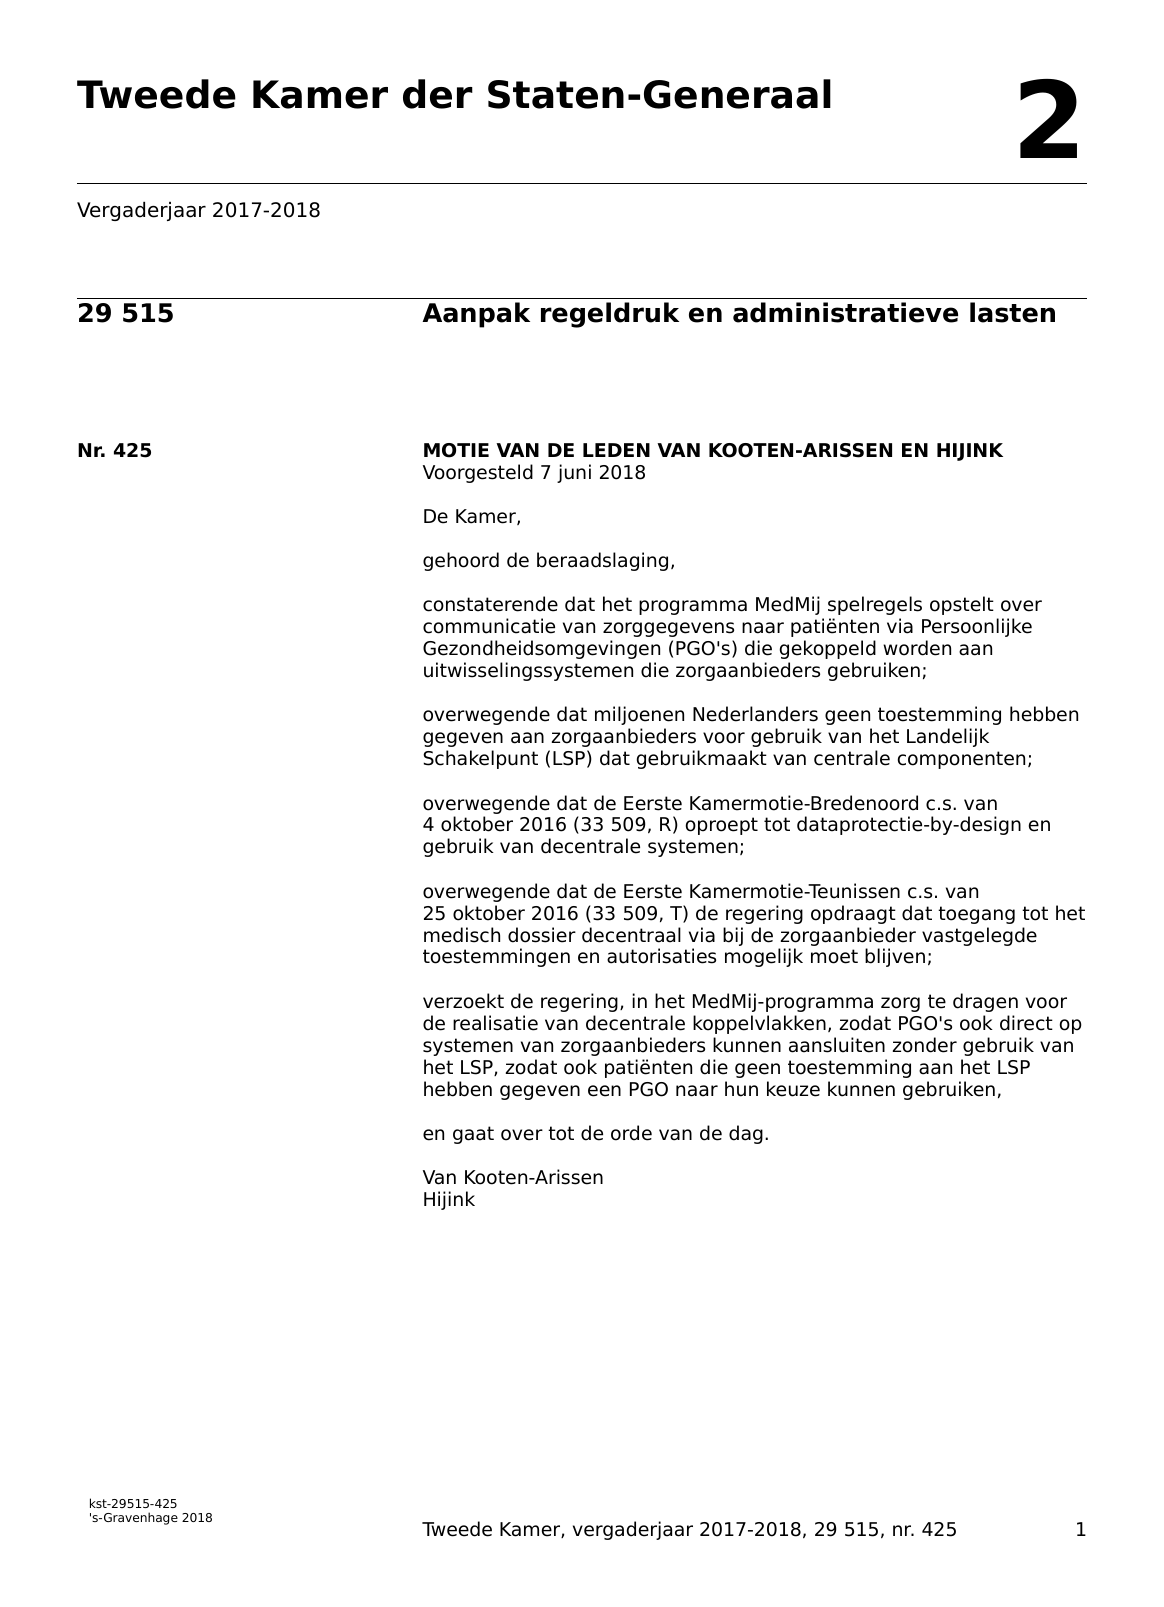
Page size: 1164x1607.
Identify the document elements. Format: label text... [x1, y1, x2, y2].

text constaterende dat het programma MedMij spelregels opstelt over communicatie van zorggegevens naar patiënten via Persoonlijke Gezondheidsomgevingen (PGO's) die gekoppeld worden aan uitwisselingssystemen die zorgaanbieders gebruiken; [422, 594, 1087, 682]
table_cell Vergaderjaar 2017-2018 [77, 184, 1087, 298]
text Van Kooten-Arissen [422, 1167, 1087, 1189]
text 's-Gravenhage 2018 [88, 1511, 323, 1525]
text overwegende dat de Eerste Kamermotie-Bredenoord c.s. van 4 oktober 2016 (33 509, R) oproept tot dataprotectie-by-design en gebruik van decentrale systemen; [422, 792, 1087, 858]
subtitle 29 515 Aanpak regeldruk en administratieve lasten [77, 299, 1087, 329]
text overwegende dat miljoenen Nederlanders geen toestemming hebben gegeven aan zorgaanbieders voor gebruik van het Landelijk Schakelpunt (LSP) dat gebruikmaakt van centrale componenten; [422, 704, 1087, 770]
table_header Tweede Kamer der Staten-Generaal [77, 59, 886, 183]
text Voorgesteld 7 juni 2018 [422, 462, 1087, 484]
text Hijink [422, 1189, 1087, 1211]
text gehoord de beraadslaging, [422, 550, 1087, 572]
text overwegende dat de Eerste Kamermotie-Teunissen c.s. van 25 oktober 2016 (33 509, T) de regering opdraagt dat toegang tot het medisch dossier decentraal via bij de zorgaanbieder vastgelegde toestemmingen en autorisaties mogelijk moet blijven; [422, 881, 1087, 968]
table_header 2 [886, 59, 1087, 183]
text De Kamer, [422, 506, 1087, 528]
text kst-29515-425 [88, 1497, 323, 1511]
subtitle Nr. 425 MOTIE VAN DE LEDEN VAN KOOTEN-ARISSEN EN HIJINK [77, 440, 1087, 462]
text verzoekt de regering, in het MedMij-programma zorg te dragen voor de realisatie van decentrale koppelvlakken, zodat PGO's ook direct op systemen van zorgaanbieders kunnen aansluiten zonder gebruik van het LSP, zodat ook patiënten die geen toestemming aan het LSP hebben gegeven een PGO naar hun keuze kunnen gebruiken, [422, 991, 1087, 1101]
text en gaat over tot de orde van de dag. [422, 1123, 1087, 1145]
